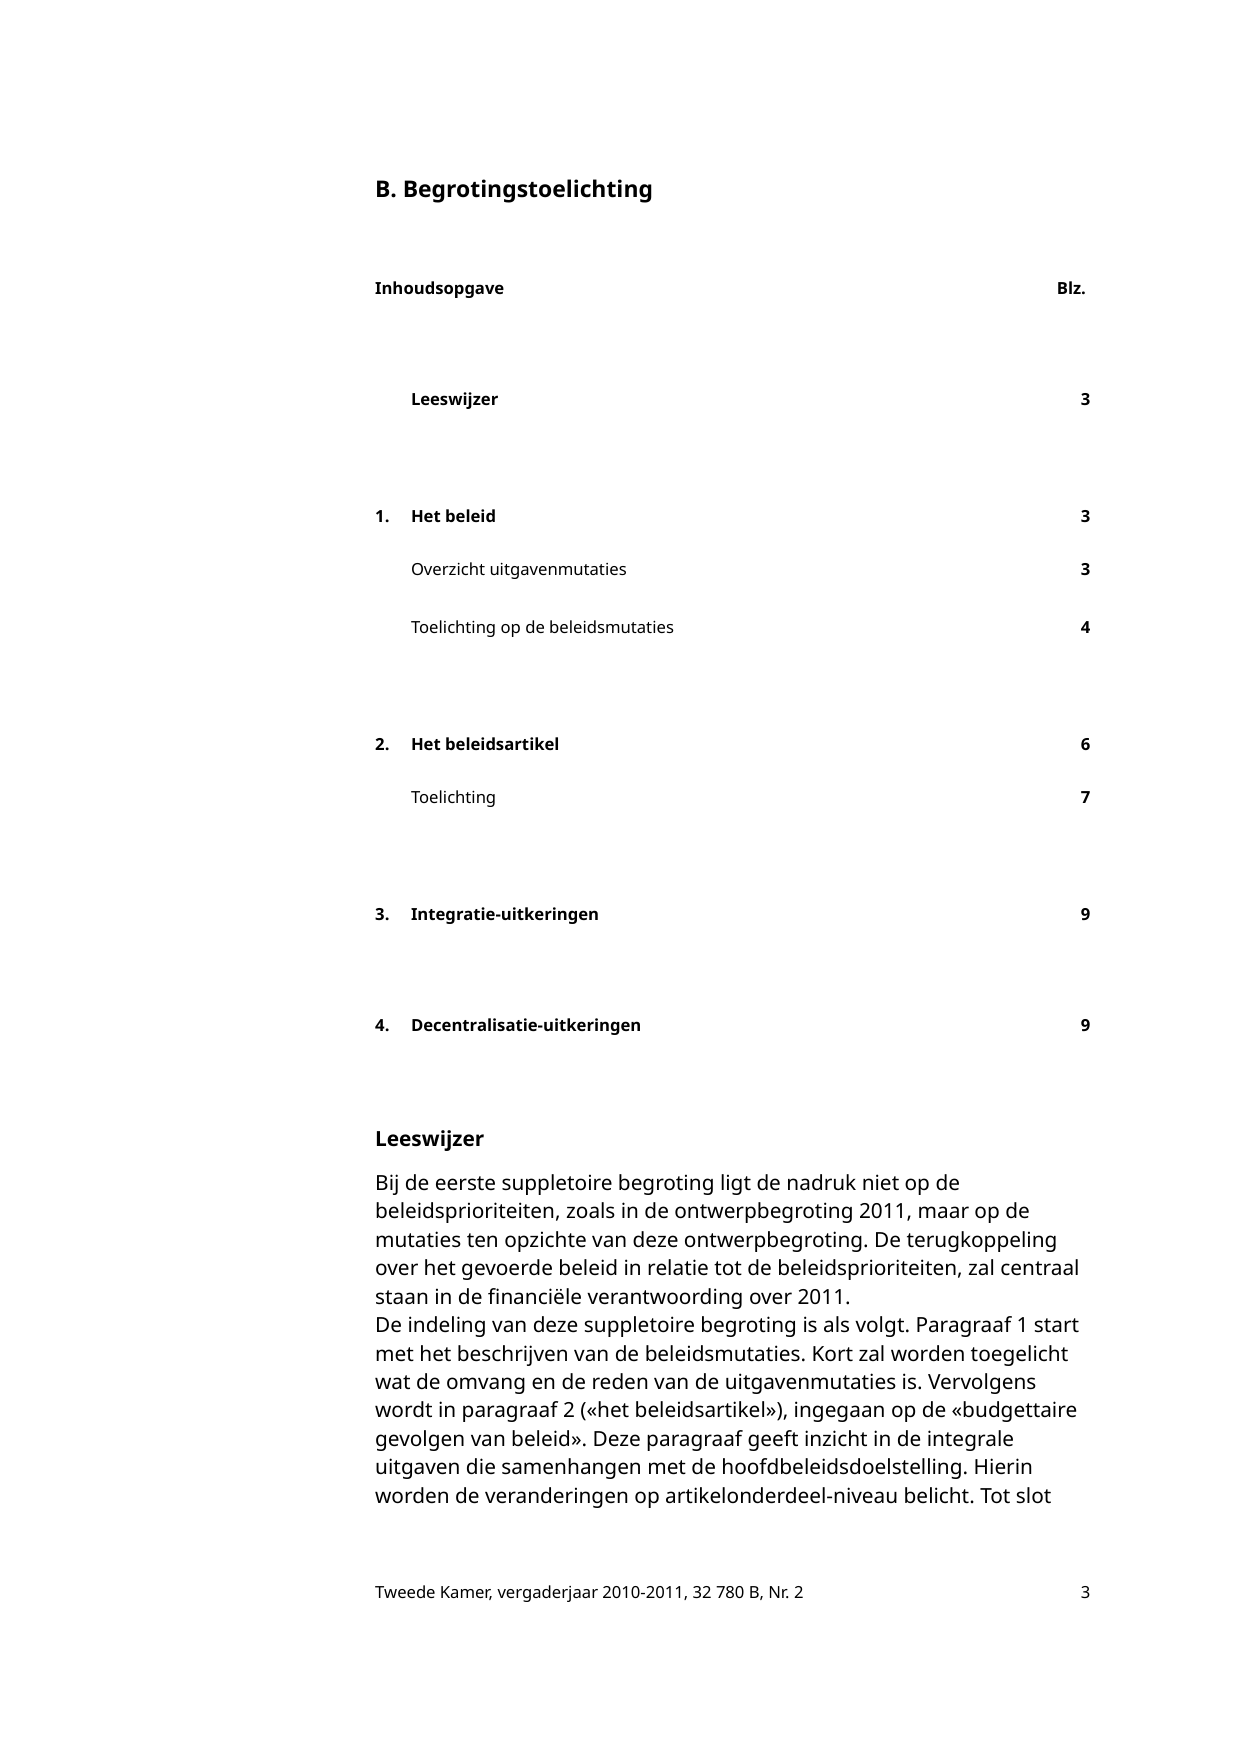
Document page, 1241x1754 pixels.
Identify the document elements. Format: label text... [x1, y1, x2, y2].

table_cell [961, 446, 1090, 505]
subtitle B. Begrotingstoelichting [375, 172, 1090, 204]
table_cell [375, 558, 411, 616]
table_cell 9 [961, 902, 1090, 955]
text Leeswijzer [375, 1124, 1090, 1153]
text De indeling van deze suppletoire begroting is als volgt. Paragraaf 1 start met het beschrijven van de beleidsmutaties. Kort zal worden toegelicht wat de omvang en de reden van de uitgavenmutaties is. Vervolgens wordt in paragraaf 2 («het beleidsartikel»), ingegaan op de «budgettaire gevolgen van beleid». Deze paragraaf geeft inzicht in de integrale uitgaven die samenhangen met de hoofdbeleidsdoelstelling. Hierin worden de veranderingen op artikelonderdeel-niveau belicht. Tot slot [375, 1310, 1090, 1509]
table_cell 3 [961, 558, 1090, 616]
table_cell Het beleid [411, 505, 961, 557]
table_cell 3 [961, 388, 1090, 446]
table_cell Decentralisatie-uitkeringen [411, 1014, 961, 1066]
table_cell [411, 674, 961, 733]
table_cell Toelichting [411, 785, 961, 844]
table_cell 3 [961, 505, 1090, 557]
table_header Inhoudsopgave [375, 277, 961, 329]
table_cell [375, 844, 411, 902]
table_cell 2. [375, 733, 411, 785]
table_cell Het beleidsartikel [411, 733, 961, 785]
table_cell Integratie-uitkeringen [411, 902, 961, 955]
table_cell 1. [375, 505, 411, 557]
table_cell [961, 844, 1090, 902]
table_cell [411, 446, 961, 505]
table_cell [375, 785, 411, 844]
table_cell Toelichting op de beleidsmutaties [411, 616, 961, 674]
table_cell [375, 388, 411, 446]
table_cell [411, 844, 961, 902]
table_cell [375, 674, 411, 733]
table_cell [961, 674, 1090, 733]
table_cell 6 [961, 733, 1090, 785]
table_cell [961, 955, 1090, 1013]
table_cell [961, 329, 1090, 388]
table_cell [411, 955, 961, 1013]
text Bij de eerste suppletoire begroting ligt de nadruk niet op de beleidsprioriteiten, zoals in de ontwerpbegroting 2011, maar op de mutaties ten opzichte van deze ontwerpbegroting. De terugkoppeling over het gevoerde beleid in relatie tot de beleidsprioriteiten, zal centraal staan in de financiële verantwoording over 2011. [375, 1168, 1090, 1310]
table_cell Overzicht uitgavenmutaties [411, 558, 961, 616]
table_cell [375, 446, 411, 505]
table_header Blz. [961, 277, 1090, 329]
table_cell 3. [375, 902, 411, 955]
table_cell [411, 329, 961, 388]
table_cell [375, 616, 411, 674]
table_cell 9 [961, 1014, 1090, 1066]
table_cell [375, 955, 411, 1013]
table_cell [375, 329, 411, 388]
table_cell 4 [961, 616, 1090, 674]
table_cell Leeswijzer [411, 388, 961, 446]
table_cell 7 [961, 785, 1090, 844]
table_cell 4. [375, 1014, 411, 1066]
